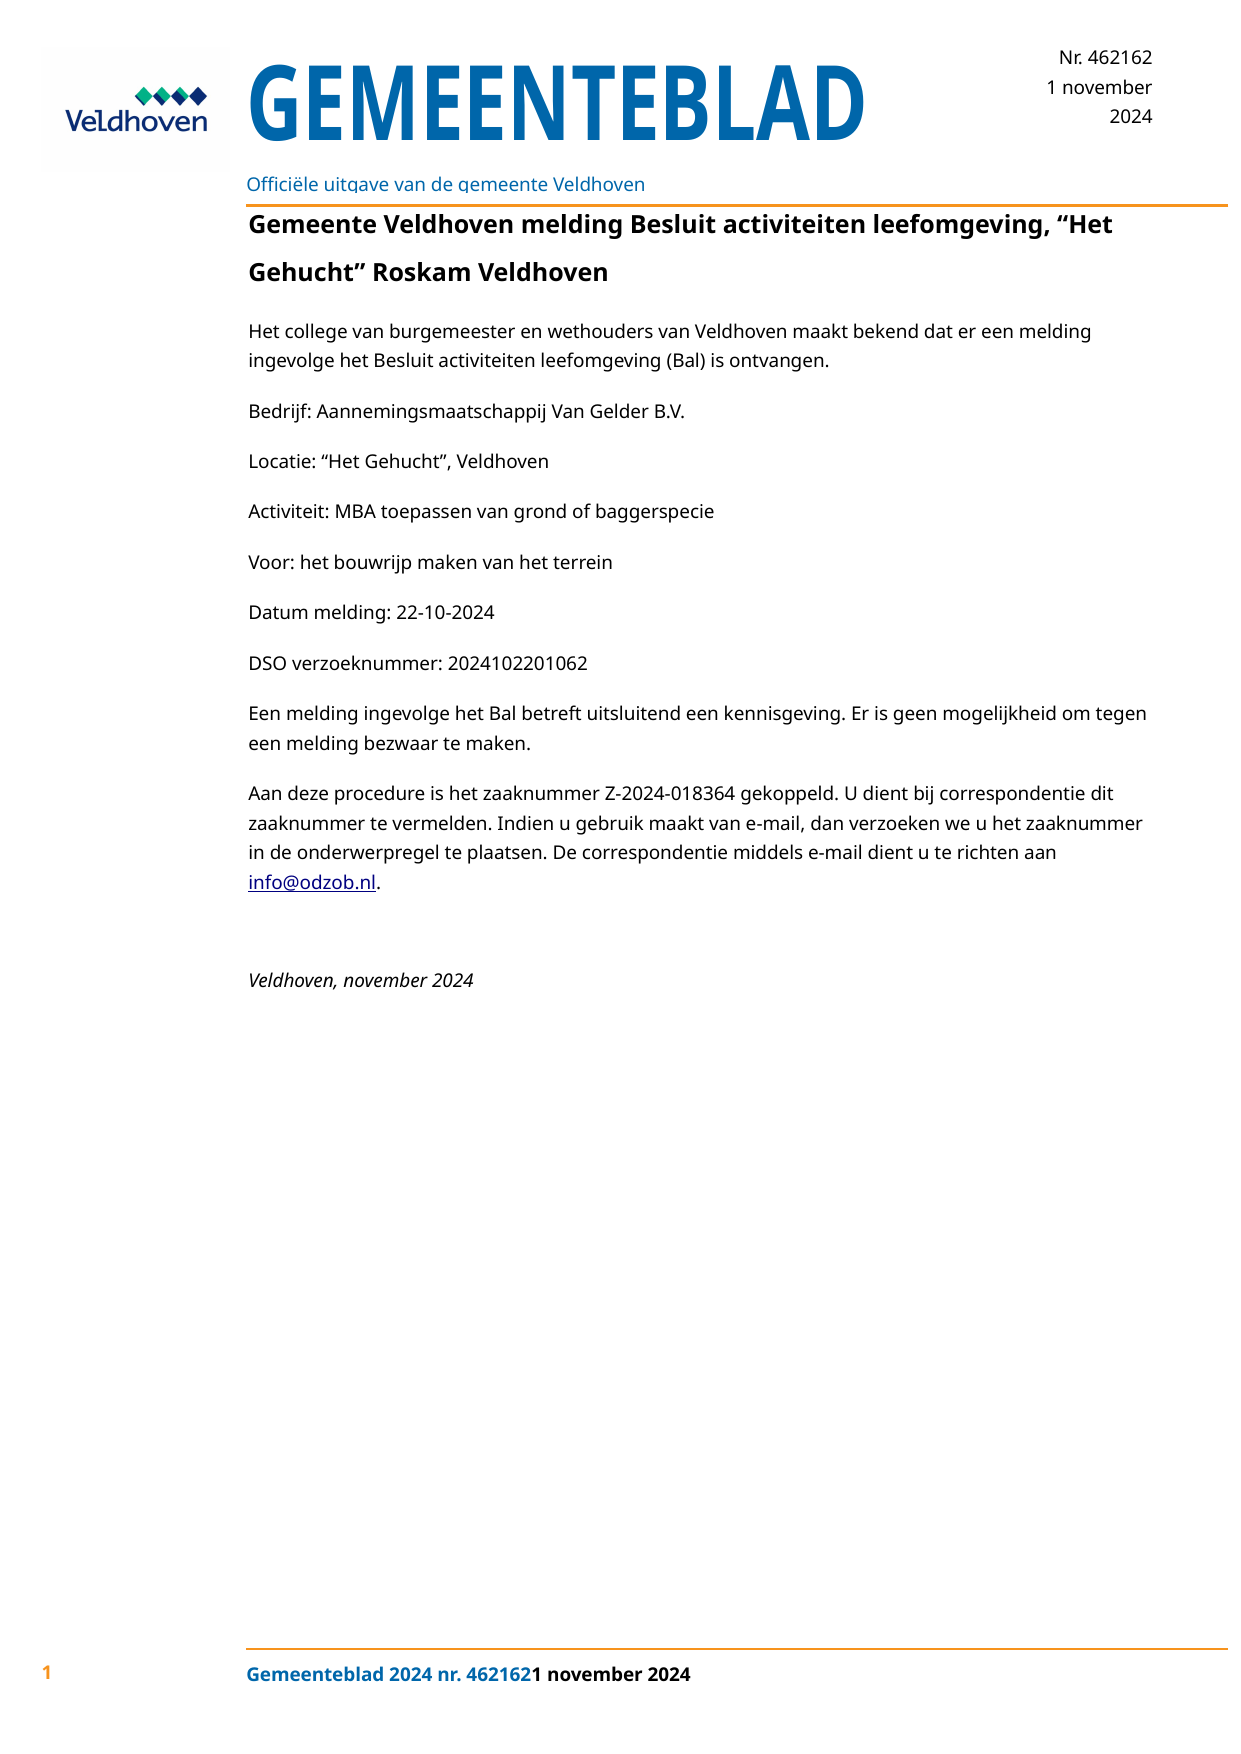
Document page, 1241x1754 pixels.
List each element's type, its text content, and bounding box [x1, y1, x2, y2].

text Activiteit: MBA toepassen van grond of baggerspecie [248, 499, 1152, 524]
text Veldhoven, november 2024 [248, 967, 1152, 993]
text Locatie: “Het Gehucht”, Veldhoven [248, 448, 1152, 474]
picture [41, 47, 231, 172]
text DSO verzoeknummer: 2024102201062 [248, 650, 1152, 676]
text Een melding ingevolge het Bal betreft uitsluitend een kennisgeving. Er is geen mogelijkheid om tegen een melding bezwaar te maken. [248, 700, 1152, 756]
text Bedrijf: Aannemingsmaatschappij Van Gelder B.V. [248, 398, 1152, 424]
text Het college van burgemeester en wethouders van Veldhoven maakt bekend dat er een melding ingevolge het Besluit activiteiten leefomgeving (Bal) is ontvangen. [248, 318, 1152, 373]
text Datum melding: 22-10-2024 [248, 599, 1152, 625]
text Aan deze procedure is het zaaknummer Z-2024-018364 gekoppeld. U dient bij correspondentie dit zaaknummer te vermelden. Indien u gebruik maakt van e-mail, dan verzoeken we u het zaaknummer in de onderwerpregel te plaatsen. De correspondentie middels e-mail dient u te richten aan info@odzob.nl. [248, 780, 1152, 895]
text Gemeente Veldhoven melding Besluit activiteiten leefomgeving, “Het Gehucht” Roskam Veldhoven [248, 207, 1152, 288]
text Voor: het bouwrijp maken van het terrein [248, 549, 1152, 575]
